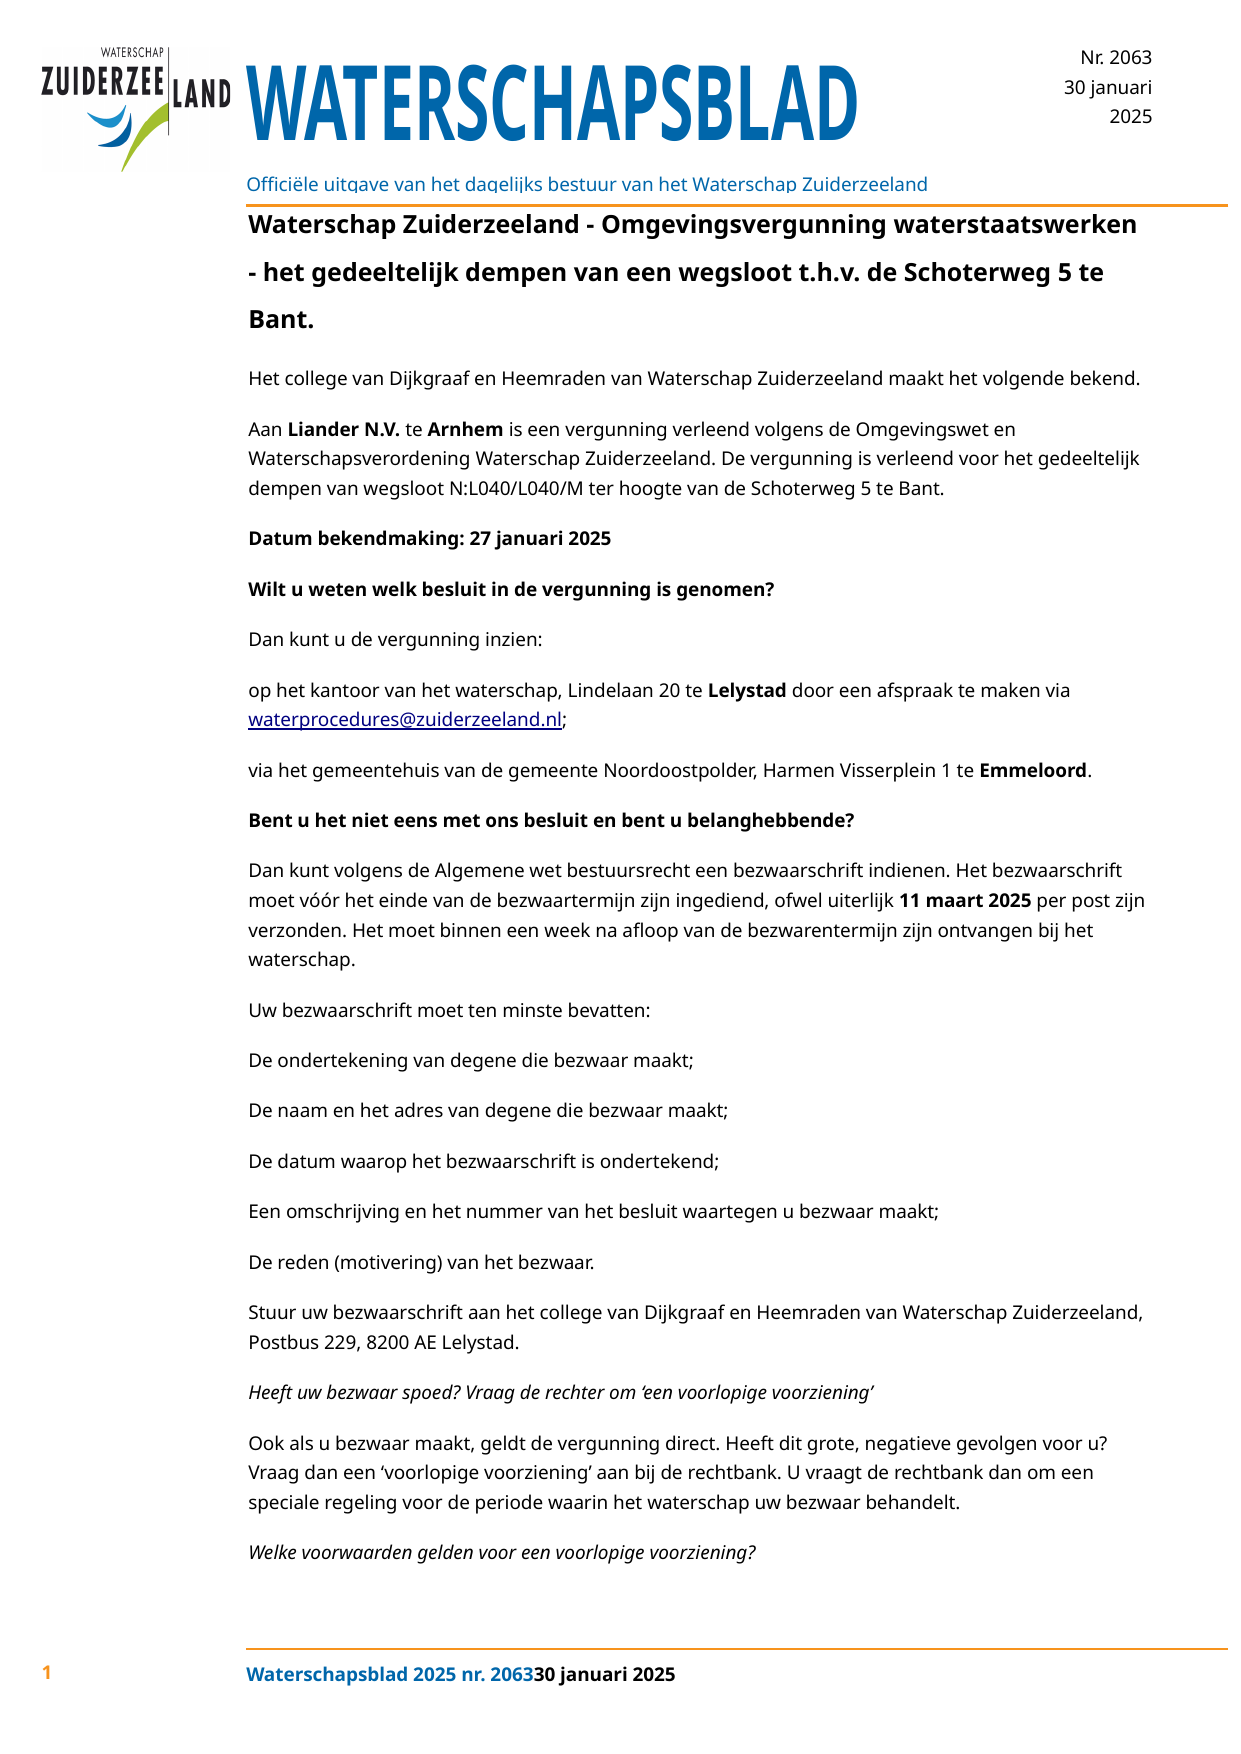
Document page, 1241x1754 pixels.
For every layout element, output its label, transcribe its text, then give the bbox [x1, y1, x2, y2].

text Ook als u bezwaar maakt, geldt de vergunning direct. Heeft dit grote, negatieve gevolgen voor u? Vraag dan een ‘voorlopige voorziening’ aan bij de rechtbank. U vraagt de rechtbank dan om een speciale regeling voor de periode waarin het waterschap uw bezwaar behandelt. [248, 1430, 1152, 1514]
text Wilt u weten welk besluit in de vergunning is genomen? [248, 576, 1152, 602]
text Aan Liander N.V. te Arnhem is een vergunning verleend volgens de Omgevingswet en Waterschapsverordening Waterschap Zuiderzeeland. De vergunning is verleend voor het gedeeltelijk dempen van wegsloot N:L040/L040/M ter hoogte van de Schoterweg 5 te Bant. [248, 416, 1152, 501]
text via het gemeentehuis van de gemeente Noordoostpolder, Harmen Visserplein 1 te Emmeloord. [248, 757, 1152, 782]
text Datum bekendmaking: 27 januari 2025 [248, 526, 1152, 551]
picture [41, 47, 231, 172]
text Dan kunt volgens de Algemene wet bestuursrecht een bezwaarschrift indienen. Het bezwaarschrift moet vóór het einde van de bezwaartermijn zijn ingediend, ofwel uiterlijk 11 maart 2025 per post zijn verzonden. Het moet binnen een week na afloop van de bezwarentermijn zijn ontvangen bij het waterschap. [248, 858, 1152, 972]
text op het kantoor van het waterschap, Lindelaan 20 te Lelystad door een afspraak te maken via waterprocedures@zuiderzeeland.nl; [248, 677, 1152, 732]
text Uw bezwaarschrift moet ten minste bevatten: [248, 997, 1152, 1022]
text Welke voorwaarden gelden voor een voorlopige voorziening? [248, 1539, 1152, 1565]
text Een omschrijving en het nummer van het besluit waartegen u bezwaar maakt; [248, 1198, 1152, 1224]
text Het college van Dijkgraaf en Heemraden van Waterschap Zuiderzeeland maakt het volgende bekend. [248, 366, 1152, 391]
text Stuur uw bezwaarschrift aan het college van Dijkgraaf en Heemraden van Waterschap Zuiderzeeland, Postbus 229, 8200 AE Lelystad. [248, 1299, 1152, 1354]
text De datum waarop het bezwaarschrift is ondertekend; [248, 1148, 1152, 1174]
text De naam en het adres van degene die bezwaar maakt; [248, 1098, 1152, 1123]
text Heeft uw bezwaar spoed? Vraag de rechter om ‘een voorlopige voorziening’ [248, 1379, 1152, 1405]
text Dan kunt u de vergunning inzien: [248, 626, 1152, 652]
text Waterschap Zuiderzeeland - Omgevingsvergunning waterstaatswerken - het gedeeltelijk dempen van een wegsloot t.h.v. de Schoterweg 5 te Bant. [248, 207, 1152, 336]
text De ondertekening van degene die bezwaar maakt; [248, 1047, 1152, 1073]
text De reden (motivering) van het bezwaar. [248, 1249, 1152, 1274]
text Bent u het niet eens met ons besluit en bent u belanghebbende? [248, 807, 1152, 833]
